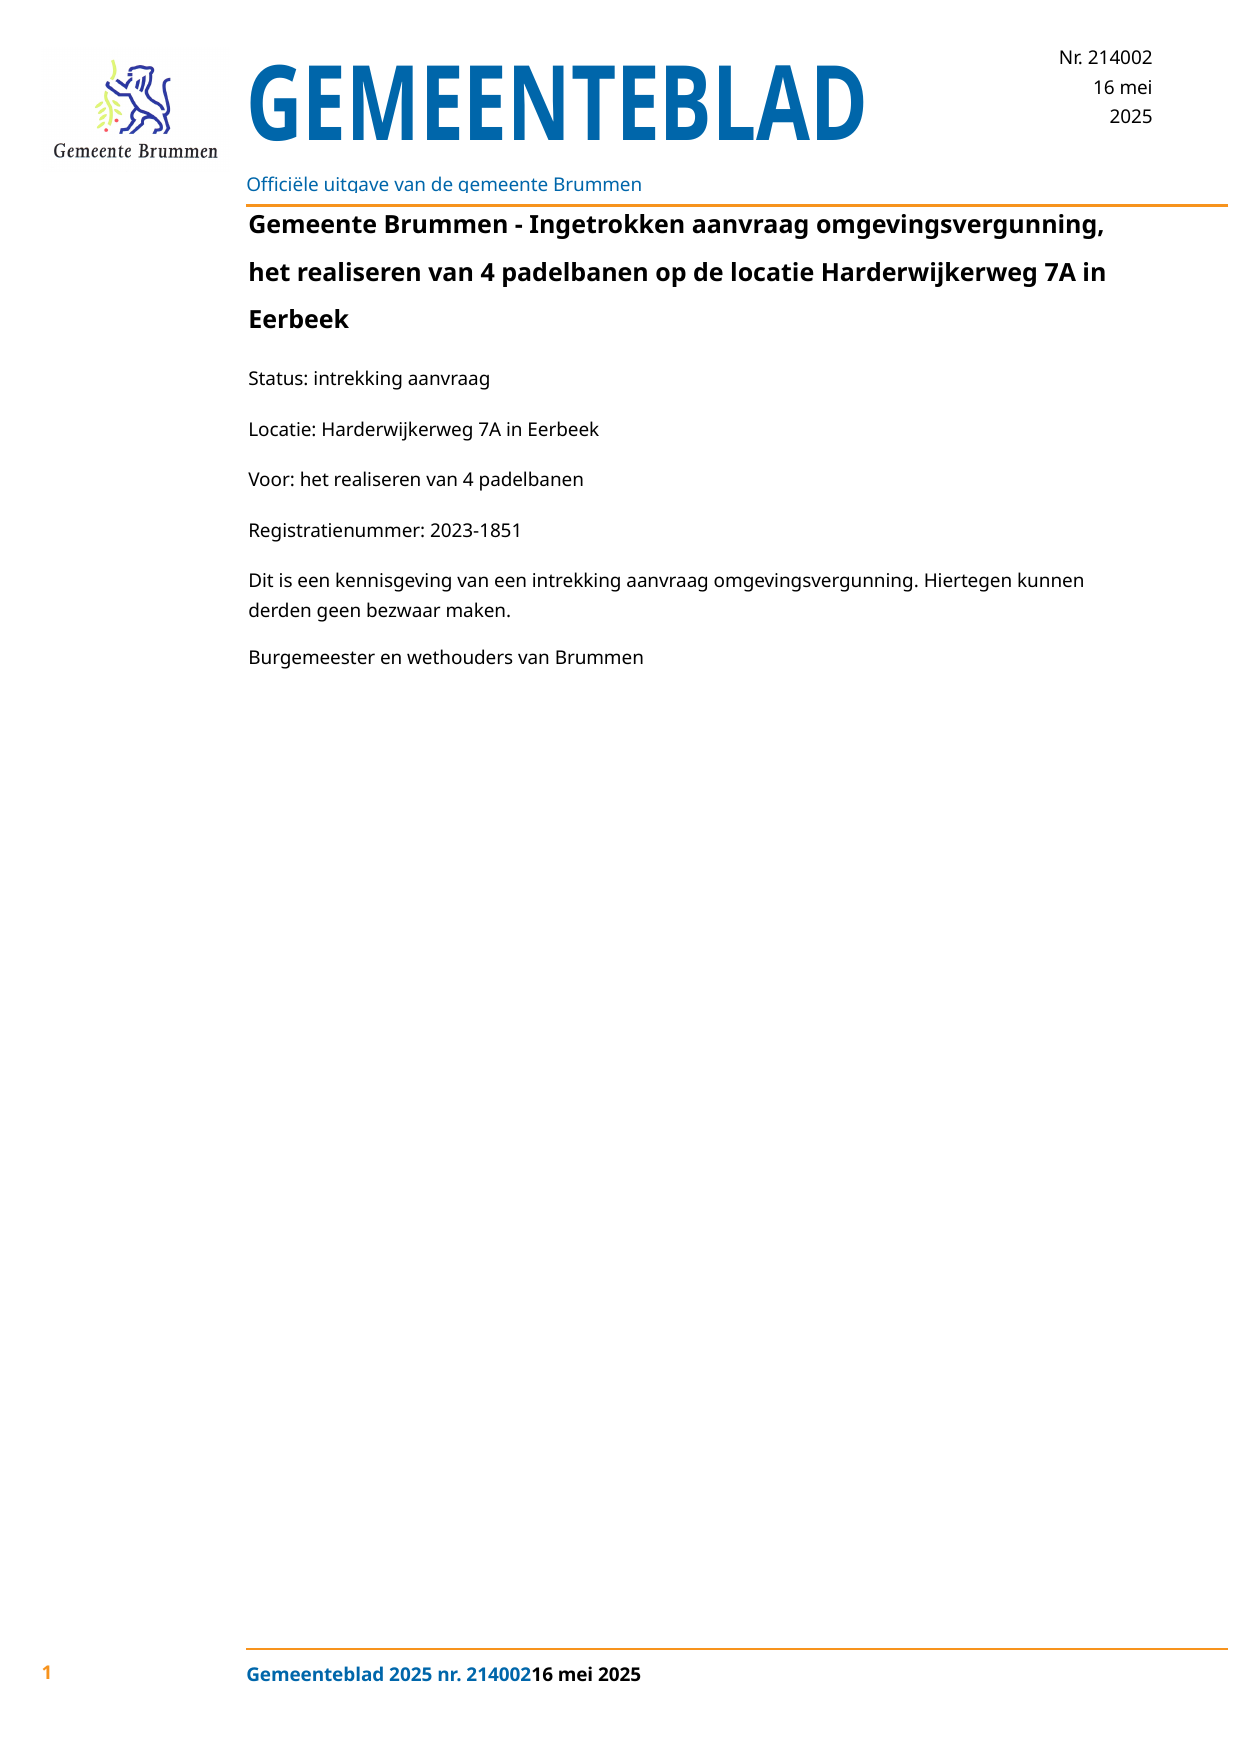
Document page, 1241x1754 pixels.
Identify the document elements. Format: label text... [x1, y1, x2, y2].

text Voor: het realiseren van 4 padelbanen [248, 466, 1152, 492]
text Dit is een kennisgeving van een intrekking aanvraag omgevingsvergunning. Hiertegen kunnen derden geen bezwaar maken. [248, 567, 1152, 622]
text Locatie: Harderwijkerweg 7A in Eerbeek [248, 416, 1152, 442]
text Burgemeester en wethouders van Brummen [248, 644, 1152, 670]
text Status: intrekking aanvraag [248, 366, 1152, 391]
text Registratienummer: 2023-1851 [248, 517, 1152, 542]
picture [41, 47, 231, 172]
text Gemeente Brummen - Ingetrokken aanvraag omgevingsvergunning, het realiseren van 4 padelbanen op de locatie Harderwijkerweg 7A in Eerbeek [248, 207, 1152, 336]
